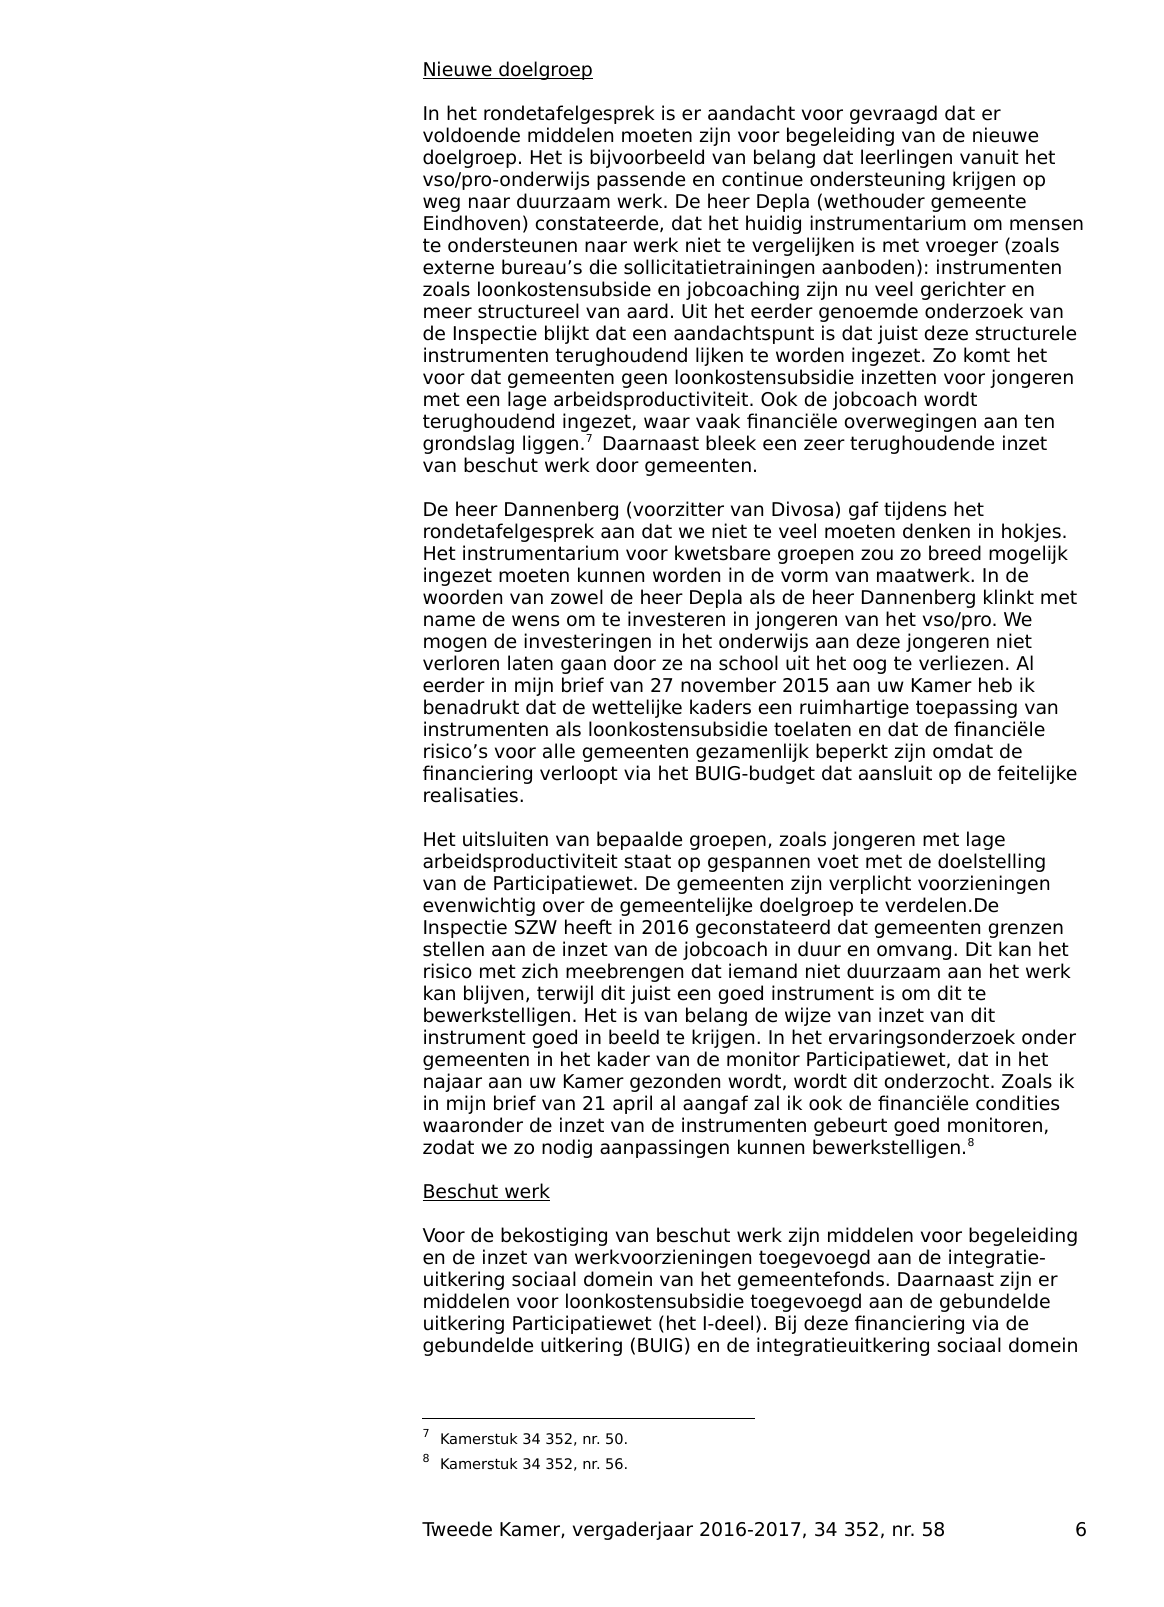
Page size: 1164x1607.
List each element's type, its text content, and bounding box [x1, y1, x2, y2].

text Voor de bekostiging van beschut werk zijn middelen voor begeleiding en de inzet van werkvoorzieningen toegevoegd aan de integratie-uitkering sociaal domein van het gemeentefonds. Daarnaast zijn er middelen voor loonkostensubsidie toegevoegd aan de gebundelde uitkering Participatiewet (het I-deel). Bij deze financiering via de gebundelde uitkering (BUIG) en de integratieuitkering sociaal domein [422, 1225, 1087, 1357]
text De heer Dannenberg (voorzitter van Divosa) gaf tijdens het rondetafelgesprek aan dat we niet te veel moeten denken in hokjes. Het instrumentarium voor kwetsbare groepen zou zo breed mogelijk ingezet moeten kunnen worden in de vorm van maatwerk. In de woorden van zowel de heer Depla als de heer Dannenberg klinkt met name de wens om te investeren in jongeren van het vso/pro. We mogen de investeringen in het onderwijs aan deze jongeren niet verloren laten gaan door ze na school uit het oog te verliezen. Al eerder in mijn brief van 27 november 2015 aan uw Kamer heb ik benadrukt dat de wettelijke kaders een ruimhartige toepassing van instrumenten als loonkostensubsidie toelaten en dat de financiële risico’s voor alle gemeenten gezamenlijk beperkt zijn omdat de financiering verloopt via het BUIG-budget dat aansluit op de feitelijke realisaties. [422, 499, 1087, 807]
text Het uitsluiten van bepaalde groepen, zoals jongeren met lage arbeidsproductiviteit staat op gespannen voet met de doelstelling van de Participatiewet. De gemeenten zijn verplicht voorzieningen evenwichtig over de gemeentelijke doelgroep te verdelen.De Inspectie SZW heeft in 2016 geconstateerd dat gemeenten grenzen stellen aan de inzet van de jobcoach in duur en omvang. Dit kan het risico met zich meebrengen dat iemand niet duurzaam aan het werk kan blijven, terwijl dit juist een goed instrument is om dit te bewerkstelligen. Het is van belang de wijze van inzet van dit instrument goed in beeld te krijgen. In het ervaringsonderzoek onder gemeenten in het kader van de monitor Participatiewet, dat in het najaar aan uw Kamer gezonden wordt, wordt dit onderzocht. Zoals ik in mijn brief van 21 april al aangaf zal ik ook de financiële condities waaronder de inzet van de instrumenten gebeurt goed monitoren, zodat we zo nodig aanpassingen kunnen bewerkstelligen. [422, 829, 1087, 1159]
text In het rondetafelgesprek is er aandacht voor gevraagd dat er voldoende middelen moeten zijn voor begeleiding van de nieuwe doelgroep. Het is bijvoorbeeld van belang dat leerlingen vanuit het vso/pro-onderwijs passende en continue ondersteuning krijgen op weg naar duurzaam werk. De heer Depla (wethouder gemeente Eindhoven) constateerde, dat het huidig instrumentarium om mensen te ondersteunen naar werk niet te vergelijken is met vroeger (zoals externe bureau’s die sollicitatietrainingen aanboden): instrumenten zoals loonkostensubside en jobcoaching zijn nu veel gerichter en meer structureel van aard. Uit het eerder genoemde onderzoek van de Inspectie blijkt dat een aandachtspunt is dat juist deze structurele instrumenten terughoudend lijken te worden ingezet. Zo komt het voor dat gemeenten geen loonkostensubsidie inzetten voor jongeren met een lage arbeidsproductiviteit. Ook de jobcoach wordt terughoudend ingezet, waar vaak financiële overwegingen aan ten grondslag liggen. Daarnaast bleek een zeer terughoudende inzet van beschut werk door gemeenten. [422, 103, 1087, 477]
text Kamerstuk 34 352, nr. 50. [422, 1427, 1087, 1449]
subtitle Beschut werk [422, 1181, 1087, 1203]
text Kamerstuk 34 352, nr. 56. [422, 1452, 1087, 1474]
subtitle Nieuwe doelgroep [422, 59, 1087, 81]
